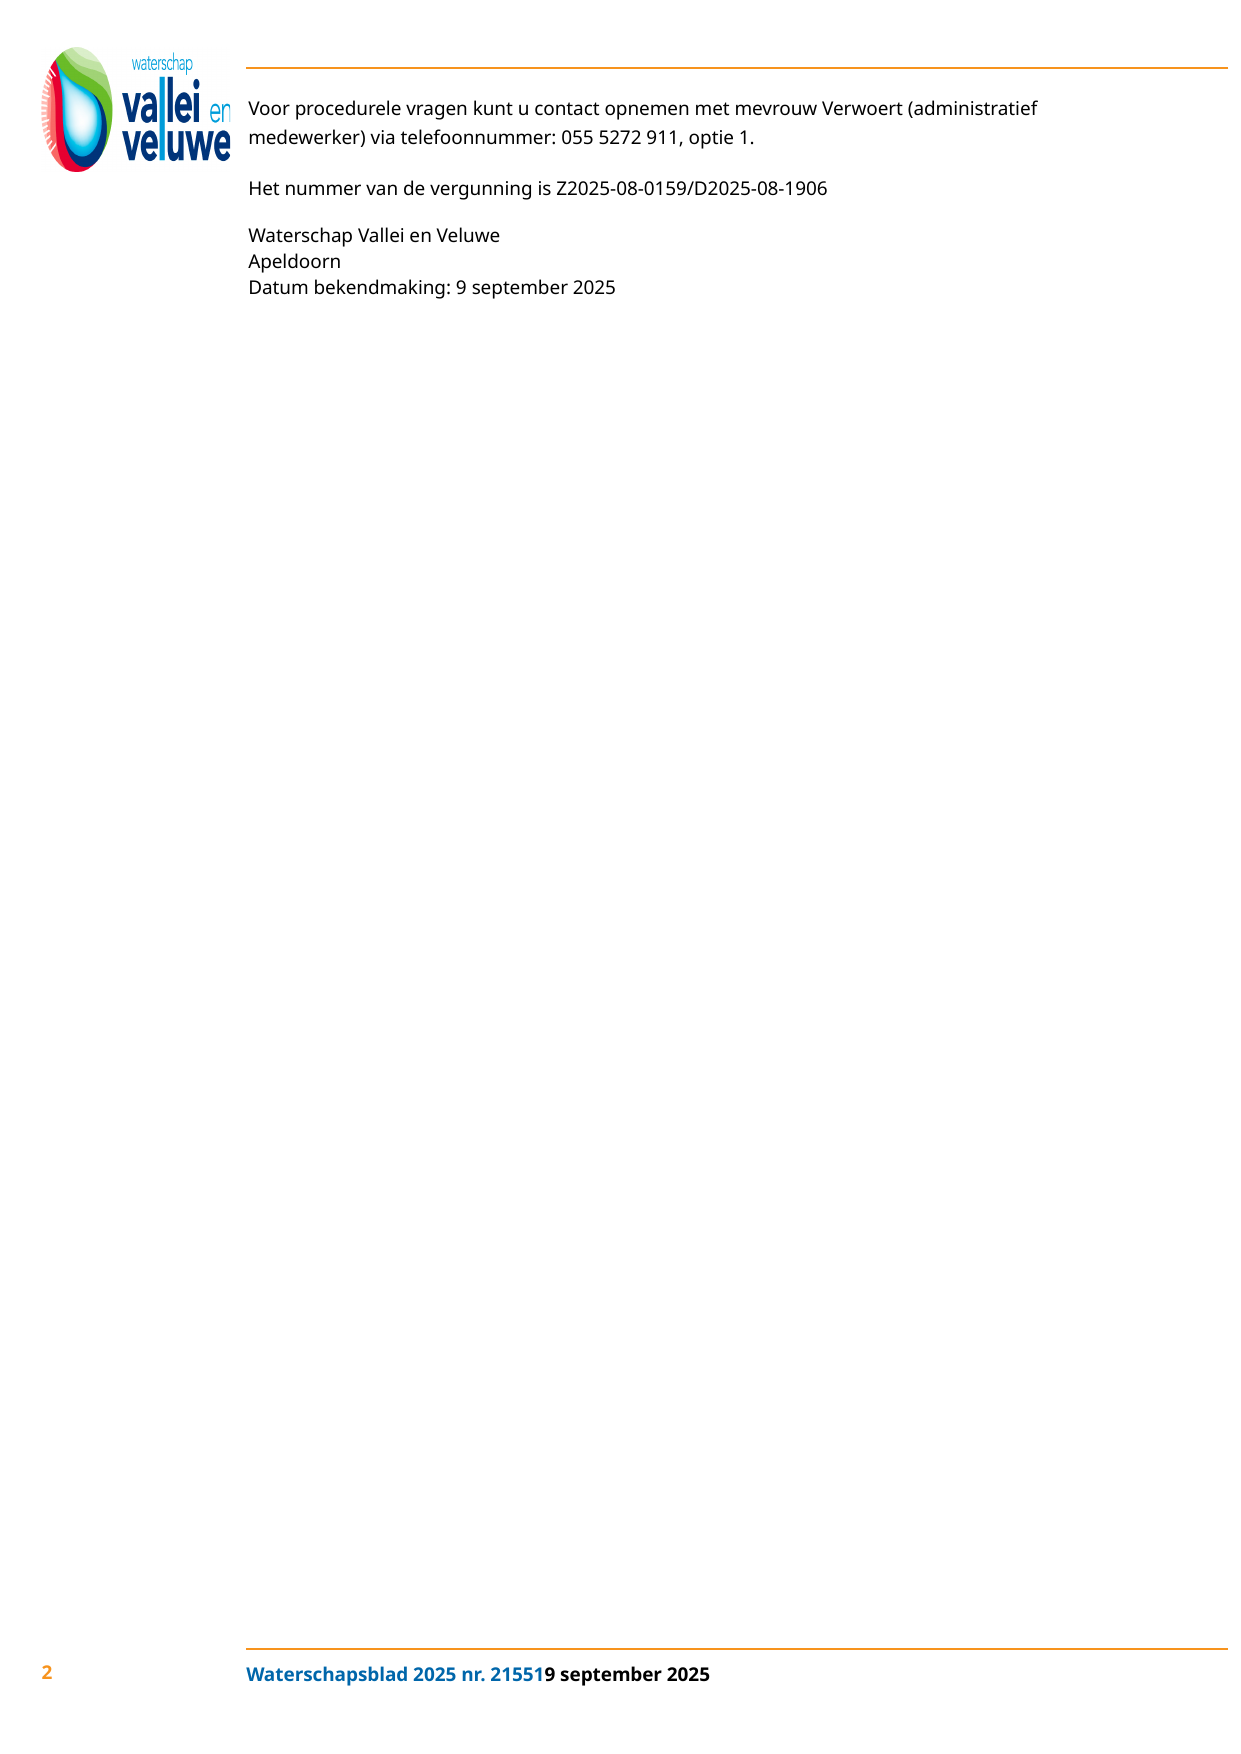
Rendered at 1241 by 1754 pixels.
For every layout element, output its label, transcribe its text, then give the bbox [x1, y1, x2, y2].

text Voor procedurele vragen kunt u contact opnemen met mevrouw Verwoert (administratief medewerker) via telefoonnummer: 055 5272 911, optie 1. [248, 95, 1152, 150]
picture [41, 47, 231, 172]
text Apeldoorn [248, 248, 1152, 274]
text Datum bekendmaking: 9 september 2025 [248, 274, 1152, 300]
text Waterschap Vallei en Veluwe [248, 223, 1152, 248]
text Het nummer van de vergunning is Z2025-08-0159/D2025-08-1906 [248, 175, 1152, 201]
